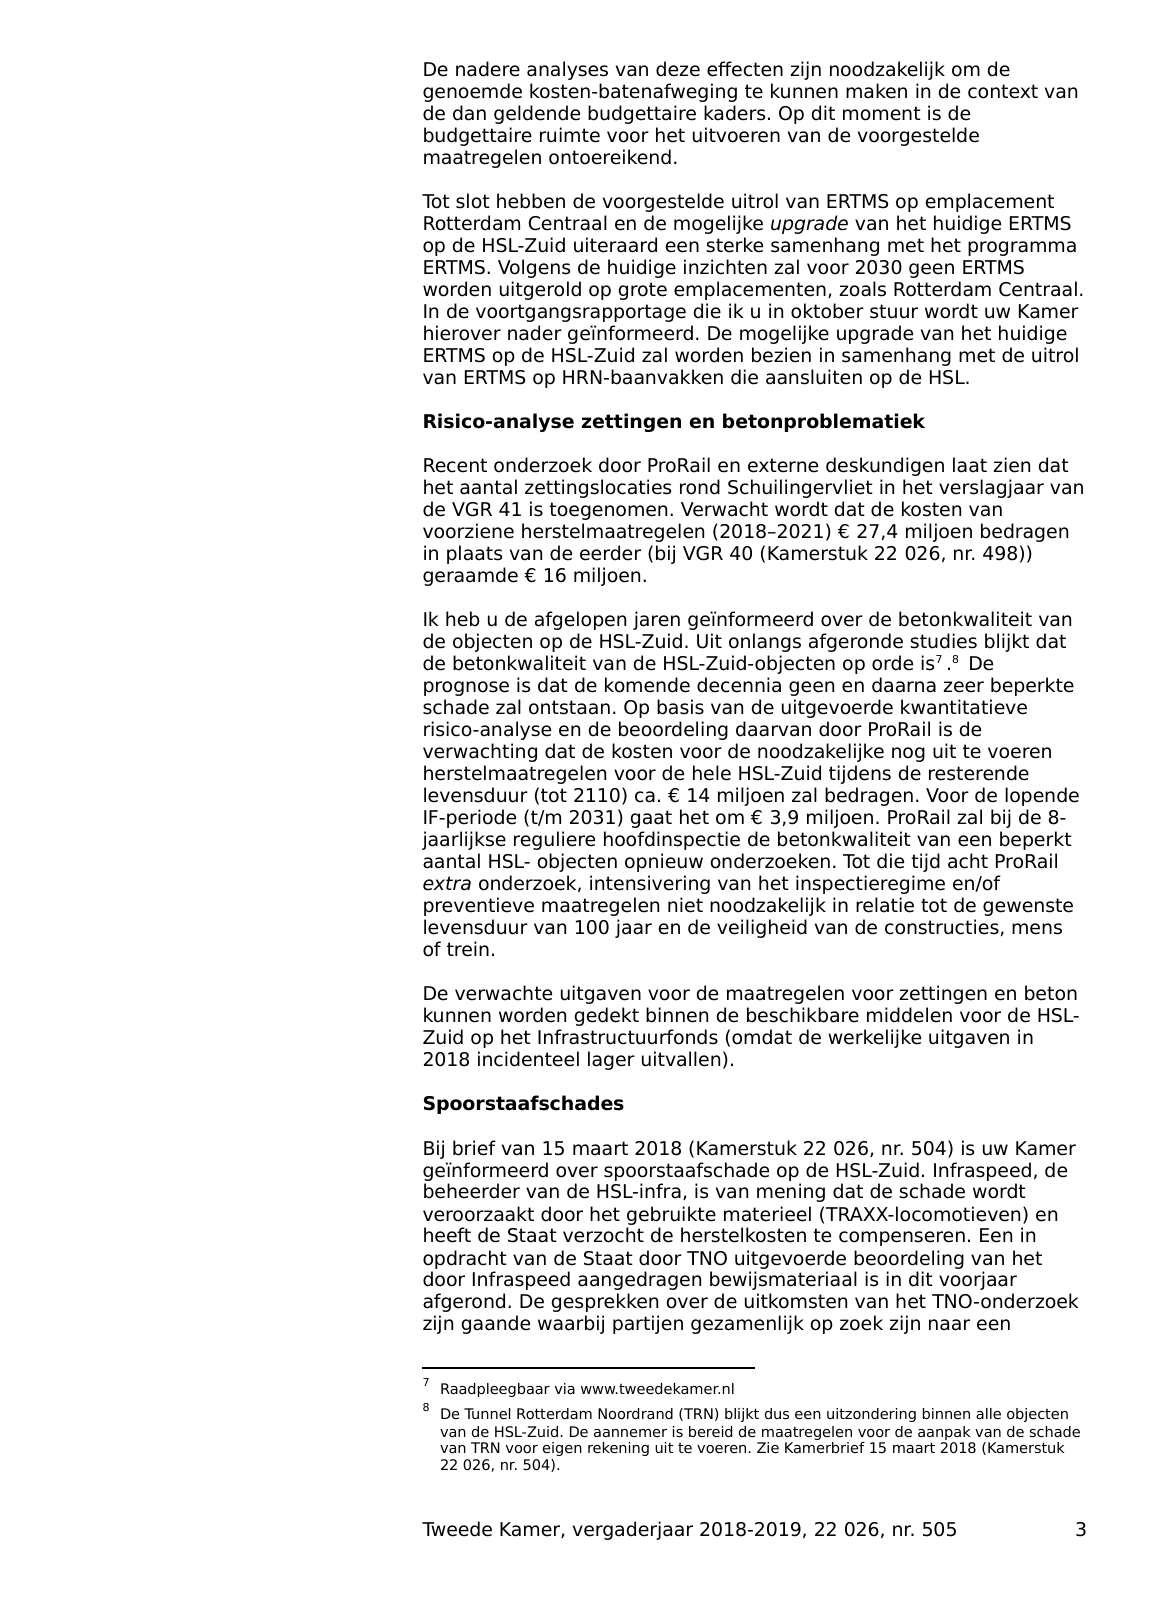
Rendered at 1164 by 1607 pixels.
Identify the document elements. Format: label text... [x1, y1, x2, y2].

subtitle Risico-analyse zettingen en betonproblematiek [422, 411, 1087, 433]
text Tot slot hebben de voorgestelde uitrol van ERTMS op emplacement Rotterdam Centraal en de mogelijke upgrade van het huidige ERTMS op de HSL-Zuid uiteraard een sterke samenhang met het programma ERTMS. Volgens de huidige inzichten zal voor 2030 geen ERTMS worden uitgerold op grote emplacementen, zoals Rotterdam Centraal. In de voortgangsrapportage die ik u in oktober stuur wordt uw Kamer hierover nader geïnformeerd. De mogelijke upgrade van het huidige ERTMS op de HSL-Zuid zal worden bezien in samenhang met de uitrol van ERTMS op HRN-baanvakken die aansluiten op de HSL. [422, 191, 1087, 389]
text De Tunnel Rotterdam Noordrand (TRN) blijkt dus een uitzondering binnen alle objecten van de HSL-Zuid. De aannemer is bereid de maatregelen voor de aanpak van de schade van TRN voor eigen rekening uit te voeren. Zie Kamerbrief 15 maart 2018 (Kamerstuk 22 026, nr. 504). [422, 1402, 1087, 1474]
text Recent onderzoek door ProRail en externe deskundigen laat zien dat het aantal zettingslocaties rond Schuilingervliet in het verslagjaar van de VGR 41 is toegenomen. Verwacht wordt dat de kosten van voorziene herstelmaatregelen (2018–2021) € 27,4 miljoen bedragen in plaats van de eerder (bij VGR 40 (Kamerstuk 22 026, nr. 498)) geraamde € 16 miljoen. [422, 455, 1087, 587]
text De nadere analyses van deze effecten zijn noodzakelijk om de genoemde kosten-batenafweging te kunnen maken in de context van de dan geldende budgettaire kaders. Op dit moment is de budgettaire ruimte voor het uitvoeren van de voorgestelde maatregelen ontoereikend. [422, 59, 1087, 169]
subtitle Spoorstaafschades [422, 1093, 1087, 1115]
text Ik heb u de afgelopen jaren geïnformeerd over de betonkwaliteit van de objecten op de HSL-Zuid. Uit onlangs afgeronde studies blijkt dat de betonkwaliteit van de HSL-Zuid-objecten op orde is. De prognose is dat de komende decennia geen en daarna zeer beperkte schade zal ontstaan. Op basis van de uitgevoerde kwantitatieve risico-analyse en de beoordeling daarvan door ProRail is de verwachting dat de kosten voor de noodzakelijke nog uit te voeren herstelmaatregelen voor de hele HSL-Zuid tijdens de resterende levensduur (tot 2110) ca. € 14 miljoen zal bedragen. Voor de lopende IF-periode (t/m 2031) gaat het om € 3,9 miljoen. ProRail zal bij de 8-jaarlijkse reguliere hoofdinspectie de betonkwaliteit van een beperkt aantal HSL- objecten opnieuw onderzoeken. Tot die tijd acht ProRail extra onderzoek, intensivering van het inspectieregime en/of preventieve maatregelen niet noodzakelijk in relatie tot de gewenste levensduur van 100 jaar en de veiligheid van de constructies, mens of trein. [422, 609, 1087, 961]
text Raadpleegbaar via www.tweedekamer.nl [422, 1377, 1087, 1399]
text Bij brief van 15 maart 2018 (Kamerstuk 22 026, nr. 504) is uw Kamer geïnformeerd over spoorstaafschade op de HSL-Zuid. Infraspeed, de beheerder van de HSL-infra, is van mening dat de schade wordt veroorzaakt door het gebruikte materieel (TRAXX-locomotieven) en heeft de Staat verzocht de herstelkosten te compenseren. Een in opdracht van de Staat door TNO uitgevoerde beoordeling van het door Infraspeed aangedragen bewijsmateriaal is in dit voorjaar afgerond. De gesprekken over de uitkomsten van het TNO-onderzoek zijn gaande waarbij partijen gezamenlijk op zoek zijn naar een [422, 1137, 1087, 1335]
text De verwachte uitgaven voor de maatregelen voor zettingen en beton kunnen worden gedekt binnen de beschikbare middelen voor de HSL-Zuid op het Infrastructuurfonds (omdat de werkelijke uitgaven in 2018 incidenteel lager uitvallen). [422, 983, 1087, 1071]
